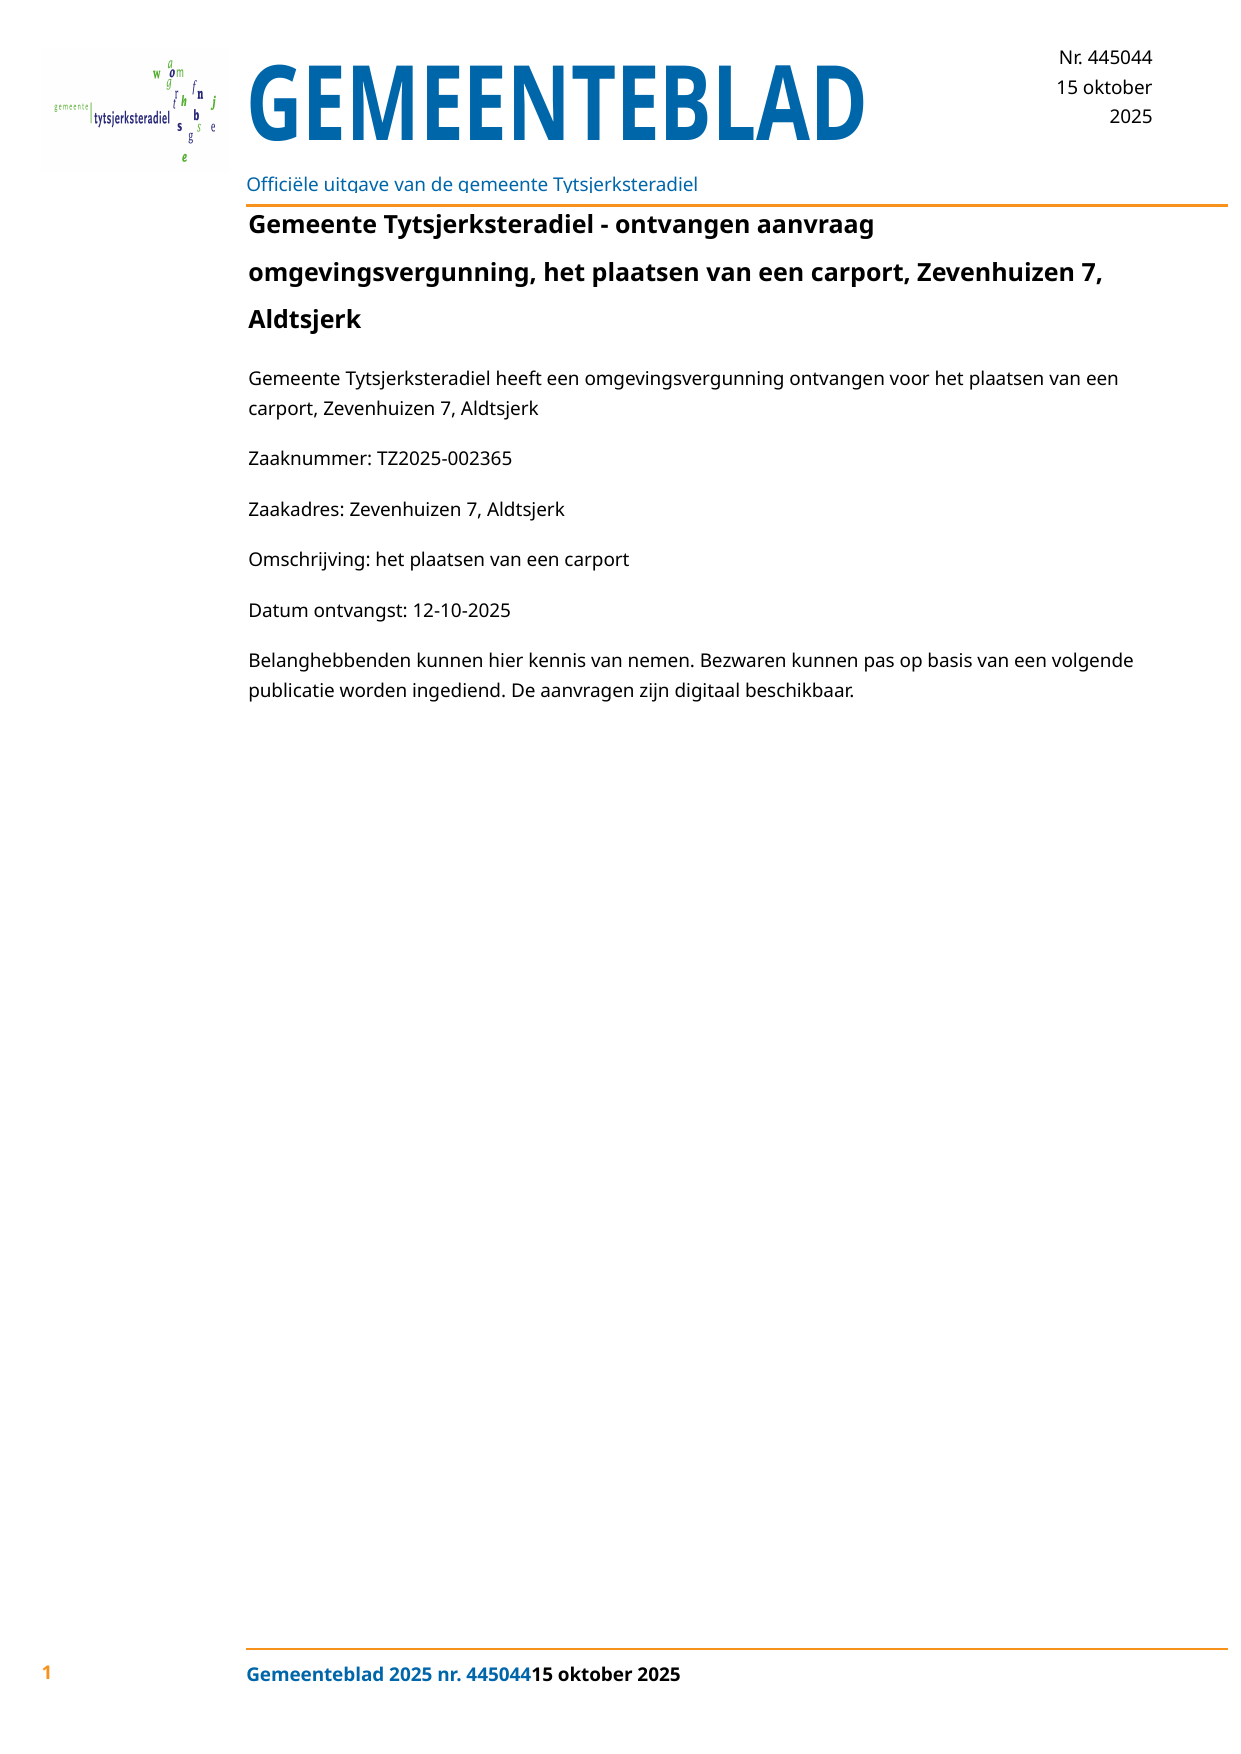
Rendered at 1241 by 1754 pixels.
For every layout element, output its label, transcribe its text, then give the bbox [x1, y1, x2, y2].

text Zaakadres: Zevenhuizen 7, Aldtsjerk [248, 496, 1152, 522]
text Belanghebbenden kunnen hier kennis van nemen. Bezwaren kunnen pas op basis van een volgende publicatie worden ingediend. De aanvragen zijn digitaal beschikbaar. [248, 647, 1152, 702]
text Omschrijving: het plaatsen van een carport [248, 546, 1152, 572]
picture [41, 47, 231, 172]
text Zaaknummer: TZ2025-002365 [248, 446, 1152, 471]
text Gemeente Tytsjerksteradiel - ontvangen aanvraag omgevingsvergunning, het plaatsen van een carport, Zevenhuizen 7, Aldtsjerk [248, 207, 1152, 336]
text Datum ontvangst: 12-10-2025 [248, 597, 1152, 622]
text Gemeente Tytsjerksteradiel heeft een omgevingsvergunning ontvangen voor het plaatsen van een carport, Zevenhuizen 7, Aldtsjerk [248, 366, 1152, 421]
